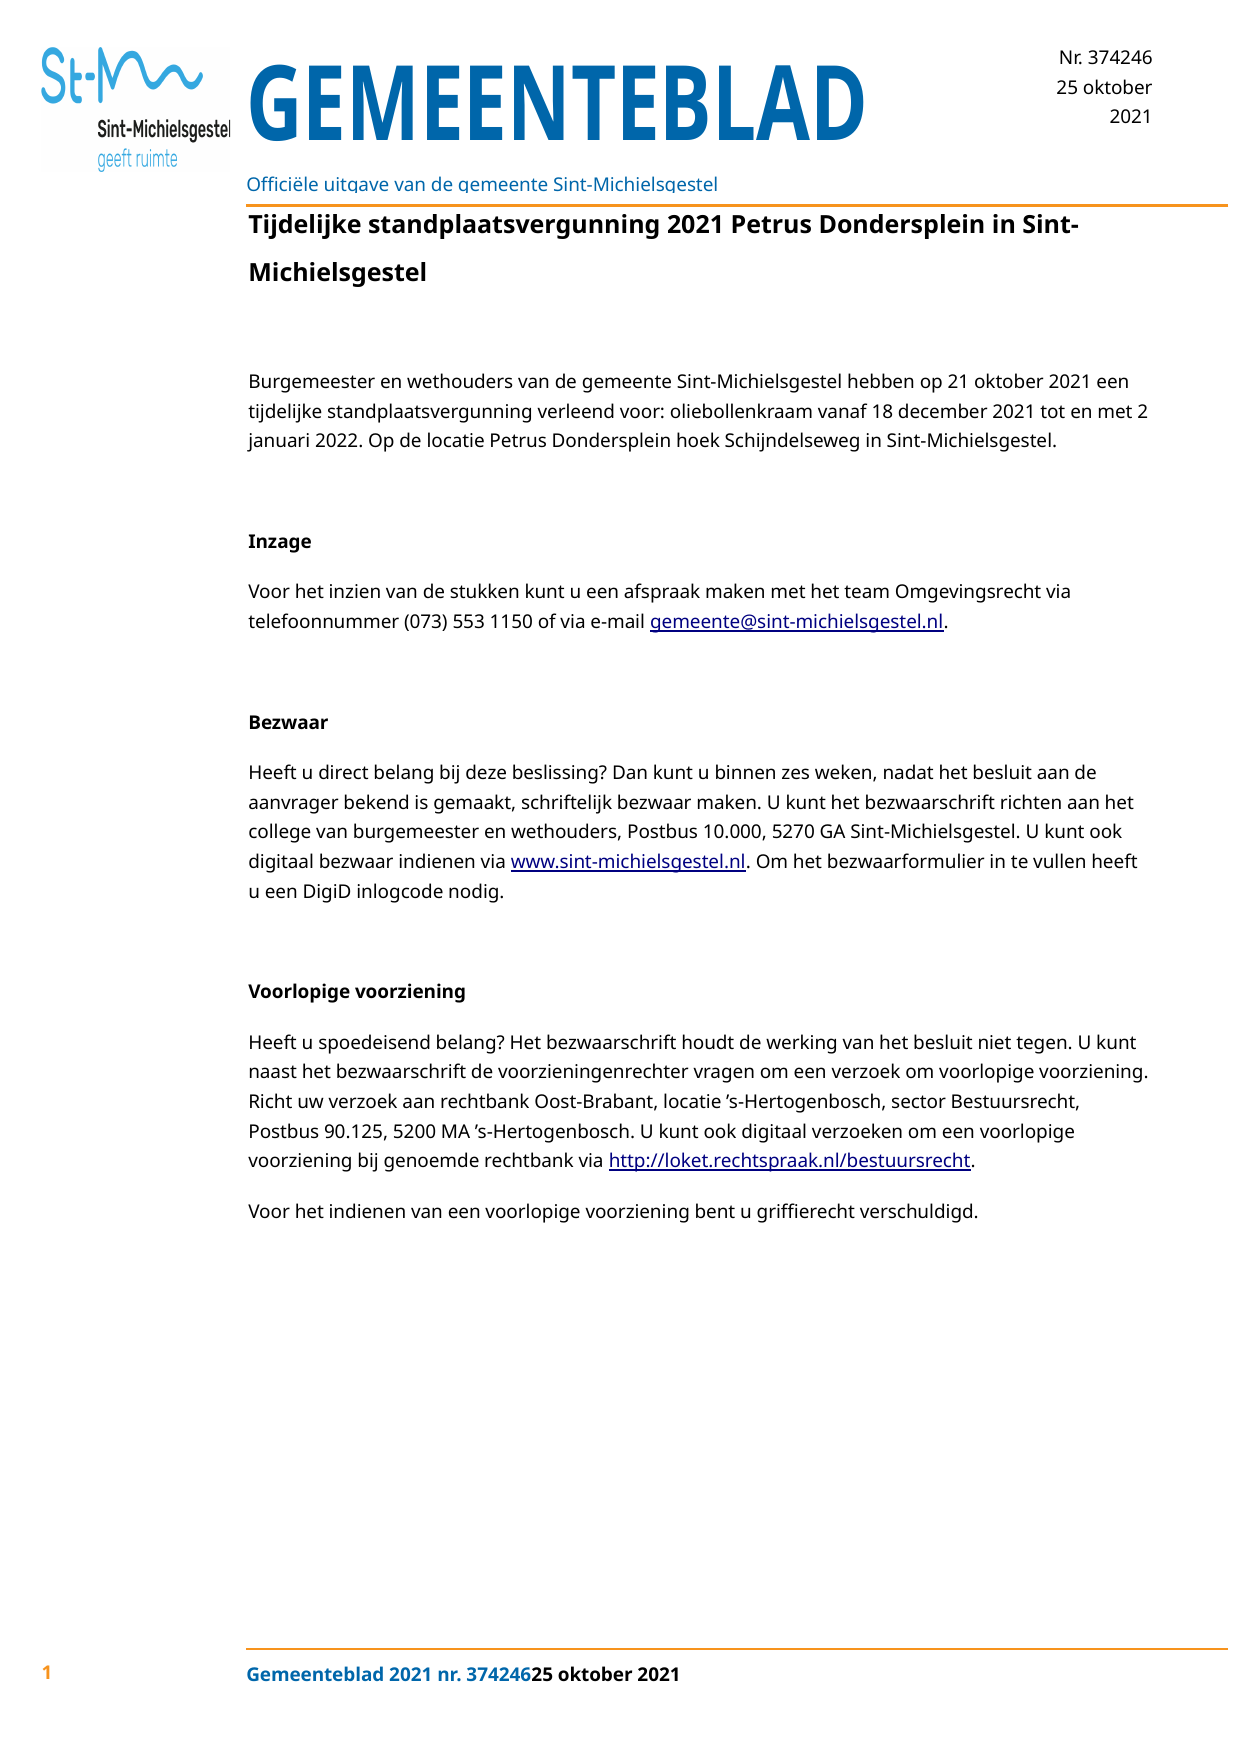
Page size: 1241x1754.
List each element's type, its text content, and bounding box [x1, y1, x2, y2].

text Inzage [248, 528, 1152, 554]
text Voor het indienen van een voorlopige voorziening bent u griffierecht verschuldigd. [248, 1198, 1152, 1224]
text Bezwaar [248, 709, 1152, 735]
text Voor het inzien van de stukken kunt u een afspraak maken met het team Omgevingsrecht via telefoonnummer (073) 553 1150 of via e-mail gemeente@sint-michielsgestel.nl. [248, 579, 1152, 634]
text Tijdelijke standplaatsvergunning 2021 Petrus Dondersplein in Sint-Michielsgestel [248, 207, 1152, 288]
text Voorlopige voorziening [248, 979, 1152, 1004]
picture [41, 47, 231, 172]
text Heeft u spoedeisend belang? Het bezwaarschrift houdt de werking van het besluit niet tegen. U kunt naast het bezwaarschrift de voorzieningenrechter vragen om een verzoek om voorlopige voorziening. Richt uw verzoek aan rechtbank Oost-Brabant, locatie ’s-Hertogenbosch, sector Bestuursrecht, Postbus 90.125, 5200 MA ’s-Hertogenbosch. U kunt ook digitaal verzoeken om een voorlopige voorziening bij genoemde rechtbank via http://loket.rechtspraak.nl/bestuursrecht. [248, 1029, 1152, 1173]
text Burgemeester en wethouders van de gemeente Sint-Michielsgestel hebben op 21 oktober 2021 een tijdelijke standplaatsvergunning verleend voor: oliebollenkraam vanaf 18 december 2021 tot en met 2 januari 2022. Op de locatie Petrus Dondersplein hoek Schijndelseweg in Sint-Michielsgestel. [248, 368, 1152, 453]
text Heeft u direct belang bij deze beslissing? Dan kunt u binnen zes weken, nadat het besluit aan de aanvrager bekend is gemaakt, schriftelijk bezwaar maken. U kunt het bezwaarschrift richten aan het college van burgemeester en wethouders, Postbus 10.000, 5270 GA Sint-Michielsgestel. U kunt ook digitaal bezwaar indienen via www.sint-michielsgestel.nl. Om het bezwaarformulier in te vullen heeft u een DigiD inlogcode nodig. [248, 759, 1152, 904]
